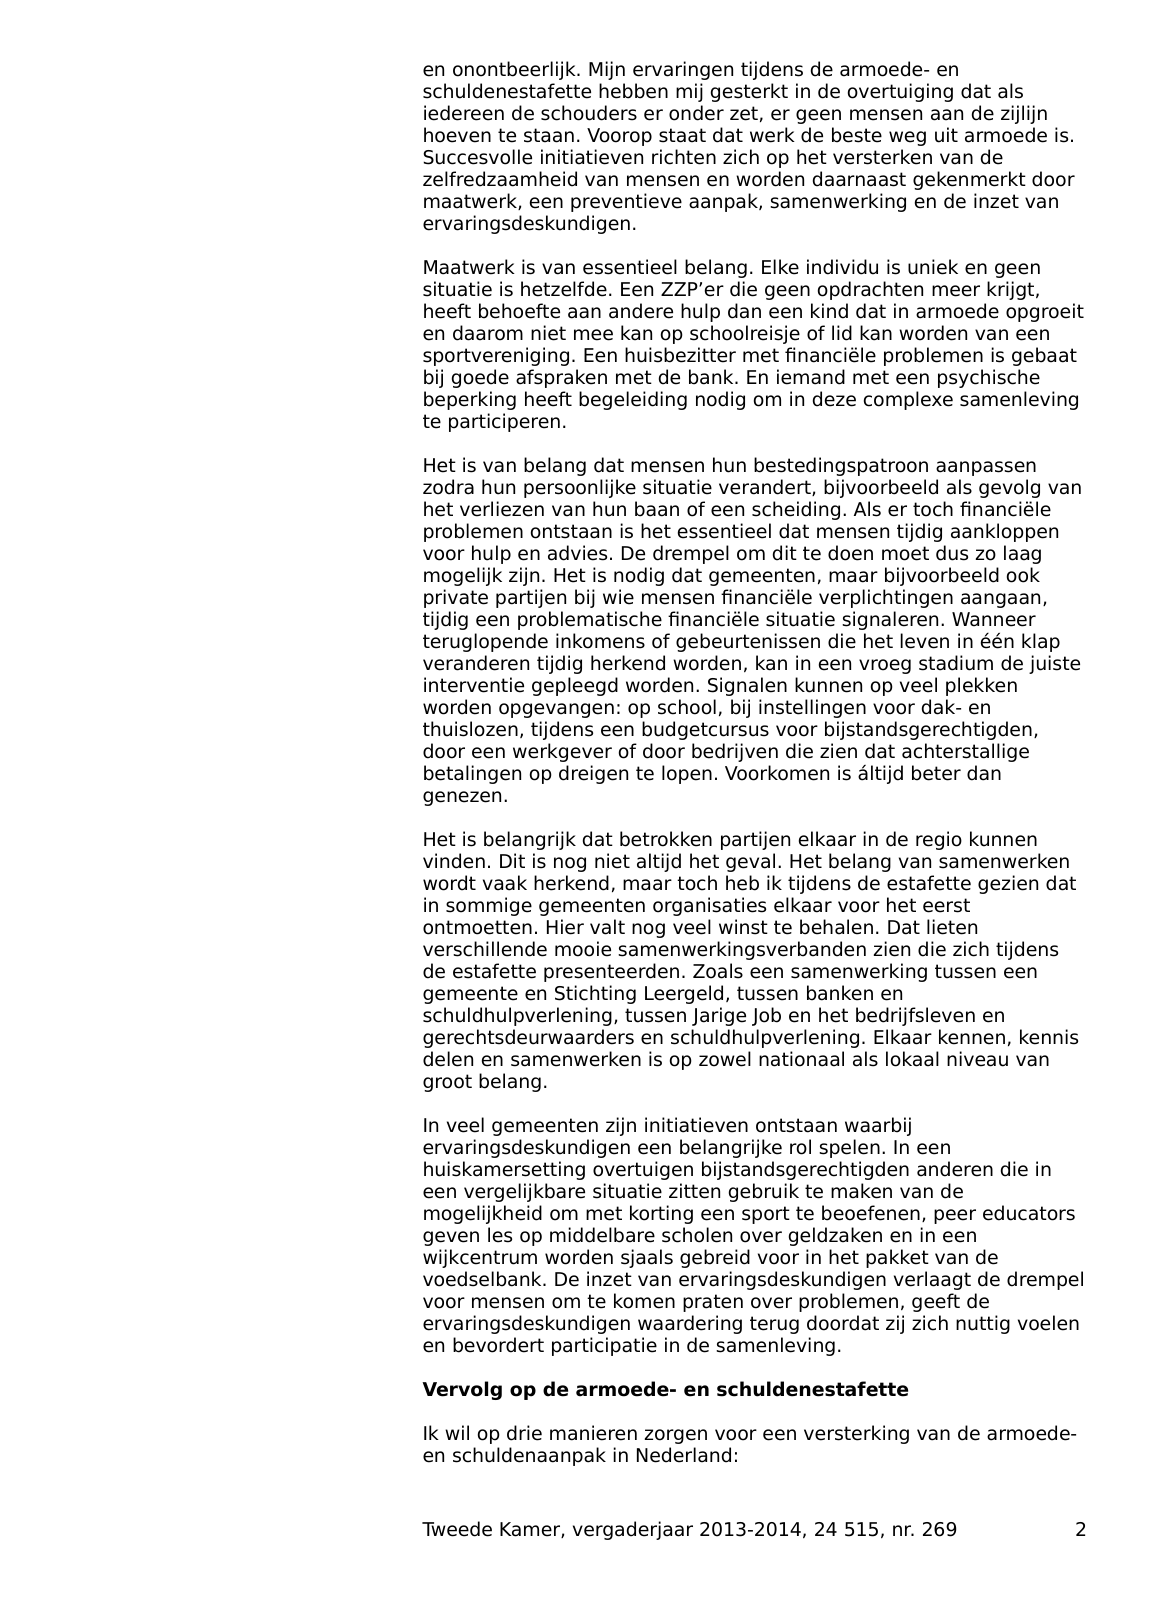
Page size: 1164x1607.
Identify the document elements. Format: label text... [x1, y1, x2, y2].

text Het is belangrijk dat betrokken partijen elkaar in de regio kunnen vinden. Dit is nog niet altijd het geval. Het belang van samenwerken wordt vaak herkend, maar toch heb ik tijdens de estafette gezien dat in sommige gemeenten organisaties elkaar voor het eerst ontmoetten. Hier valt nog veel winst te behalen. Dat lieten verschillende mooie samenwerkingsverbanden zien die zich tijdens de estafette presenteerden. Zoals een samenwerking tussen een gemeente en Stichting Leergeld, tussen banken en schuldhulpverlening, tussen Jarige Job en het bedrijfsleven en gerechtsdeurwaarders en schuldhulpverlening. Elkaar kennen, kennis delen en samenwerken is op zowel nationaal als lokaal niveau van groot belang. [422, 829, 1087, 1093]
text Ik wil op drie manieren zorgen voor een versterking van de armoede- en schuldenaanpak in Nederland: [422, 1423, 1087, 1467]
text Het is van belang dat mensen hun bestedingspatroon aanpassen zodra hun persoonlijke situatie verandert, bijvoorbeeld als gevolg van het verliezen van hun baan of een scheiding. Als er toch financiële problemen ontstaan is het essentieel dat mensen tijdig aankloppen voor hulp en advies. De drempel om dit te doen moet dus zo laag mogelijk zijn. Het is nodig dat gemeenten, maar bijvoorbeeld ook private partijen bij wie mensen financiële verplichtingen aangaan, tijdig een problematische financiële situatie signaleren. Wanneer teruglopende inkomens of gebeurtenissen die het leven in één klap veranderen tijdig herkend worden, kan in een vroeg stadium de juiste interventie gepleegd worden. Signalen kunnen op veel plekken worden opgevangen: op school, bij instellingen voor dak- en thuislozen, tijdens een budgetcursus voor bijstandsgerechtigden, door een werkgever of door bedrijven die zien dat achterstallige betalingen op dreigen te lopen. Voorkomen is áltijd beter dan genezen. [422, 455, 1087, 807]
text Maatwerk is van essentieel belang. Elke individu is uniek en geen situatie is hetzelfde. Een ZZP’er die geen opdrachten meer krijgt, heeft behoefte aan andere hulp dan een kind dat in armoede opgroeit en daarom niet mee kan op schoolreisje of lid kan worden van een sportvereniging. Een huisbezitter met financiële problemen is gebaat bij goede afspraken met de bank. En iemand met een psychische beperking heeft begeleiding nodig om in deze complexe samenleving te participeren. [422, 257, 1087, 433]
text In veel gemeenten zijn initiatieven ontstaan waarbij ervaringsdeskundigen een belangrijke rol spelen. In een huiskamersetting overtuigen bijstandsgerechtigden anderen die in een vergelijkbare situatie zitten gebruik te maken van de mogelijkheid om met korting een sport te beoefenen, peer educators geven les op middelbare scholen over geldzaken en in een wijkcentrum worden sjaals gebreid voor in het pakket van de voedselbank. De inzet van ervaringsdeskundigen verlaagt de drempel voor mensen om te komen praten over problemen, geeft de ervaringsdeskundigen waardering terug doordat zij zich nuttig voelen en bevordert participatie in de samenleving. [422, 1115, 1087, 1357]
subtitle Vervolg op de armoede- en schuldenestafette [422, 1379, 1087, 1401]
text en onontbeerlijk. Mijn ervaringen tijdens de armoede- en schuldenestafette hebben mij gesterkt in de overtuiging dat als iedereen de schouders er onder zet, er geen mensen aan de zijlijn hoeven te staan. Voorop staat dat werk de beste weg uit armoede is. Succesvolle initiatieven richten zich op het versterken van de zelfredzaamheid van mensen en worden daarnaast gekenmerkt door maatwerk, een preventieve aanpak, samenwerking en de inzet van ervaringsdeskundigen. [422, 59, 1087, 235]
